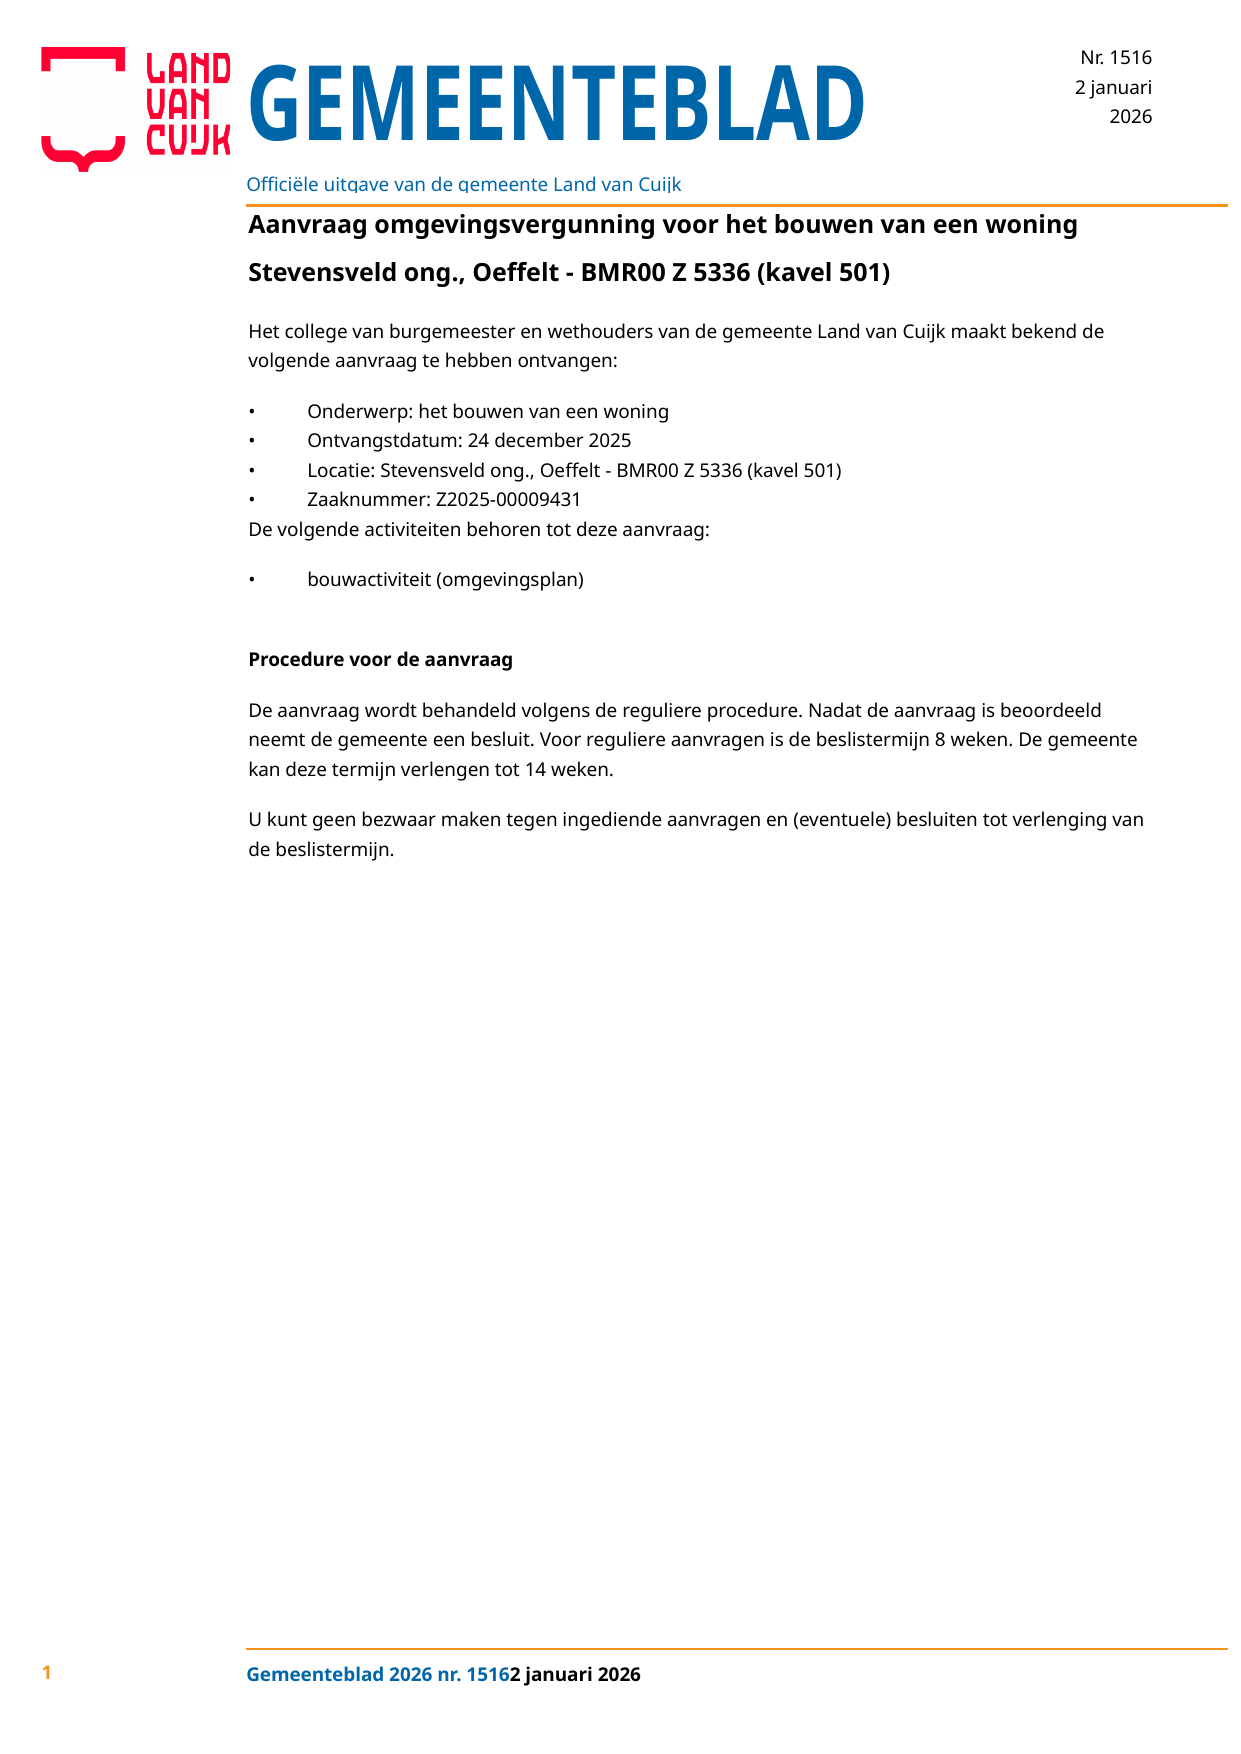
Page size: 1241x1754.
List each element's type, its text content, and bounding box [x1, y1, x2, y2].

text De aanvraag wordt behandeld volgens de reguliere procedure. Nadat de aanvraag is beoordeeld neemt de gemeente een besluit. Voor reguliere aanvragen is de beslistermijn 8 weken. De gemeente kan deze termijn verlengen tot 14 weken. [248, 697, 1152, 782]
list Onderwerp: het bouwen van een woning [248, 398, 1152, 424]
list Locatie: Stevensveld ong., Oeffelt - BMR00 Z 5336 (kavel 501) [248, 457, 1152, 483]
text Procedure voor de aanvraag [248, 647, 1152, 672]
list bouwactiviteit (omgevingsplan) [248, 567, 1152, 592]
text De volgende activiteiten behoren tot deze aanvraag: [248, 516, 1152, 542]
text Aanvraag omgevingsvergunning voor het bouwen van een woning Stevensveld ong., Oeffelt - BMR00 Z 5336 (kavel 501) [248, 207, 1152, 288]
text Het college van burgemeester en wethouders van de gemeente Land van Cuijk maakt bekend de volgende aanvraag te hebben ontvangen: [248, 318, 1152, 373]
text U kunt geen bezwaar maken tegen ingediende aanvragen en (eventuele) besluiten tot verlenging van de beslistermijn. [248, 807, 1152, 862]
picture [41, 47, 231, 172]
list Ontvangstdatum: 24 december 2025 [248, 427, 1152, 453]
list Zaaknummer: Z2025-00009431 [248, 487, 1152, 512]
